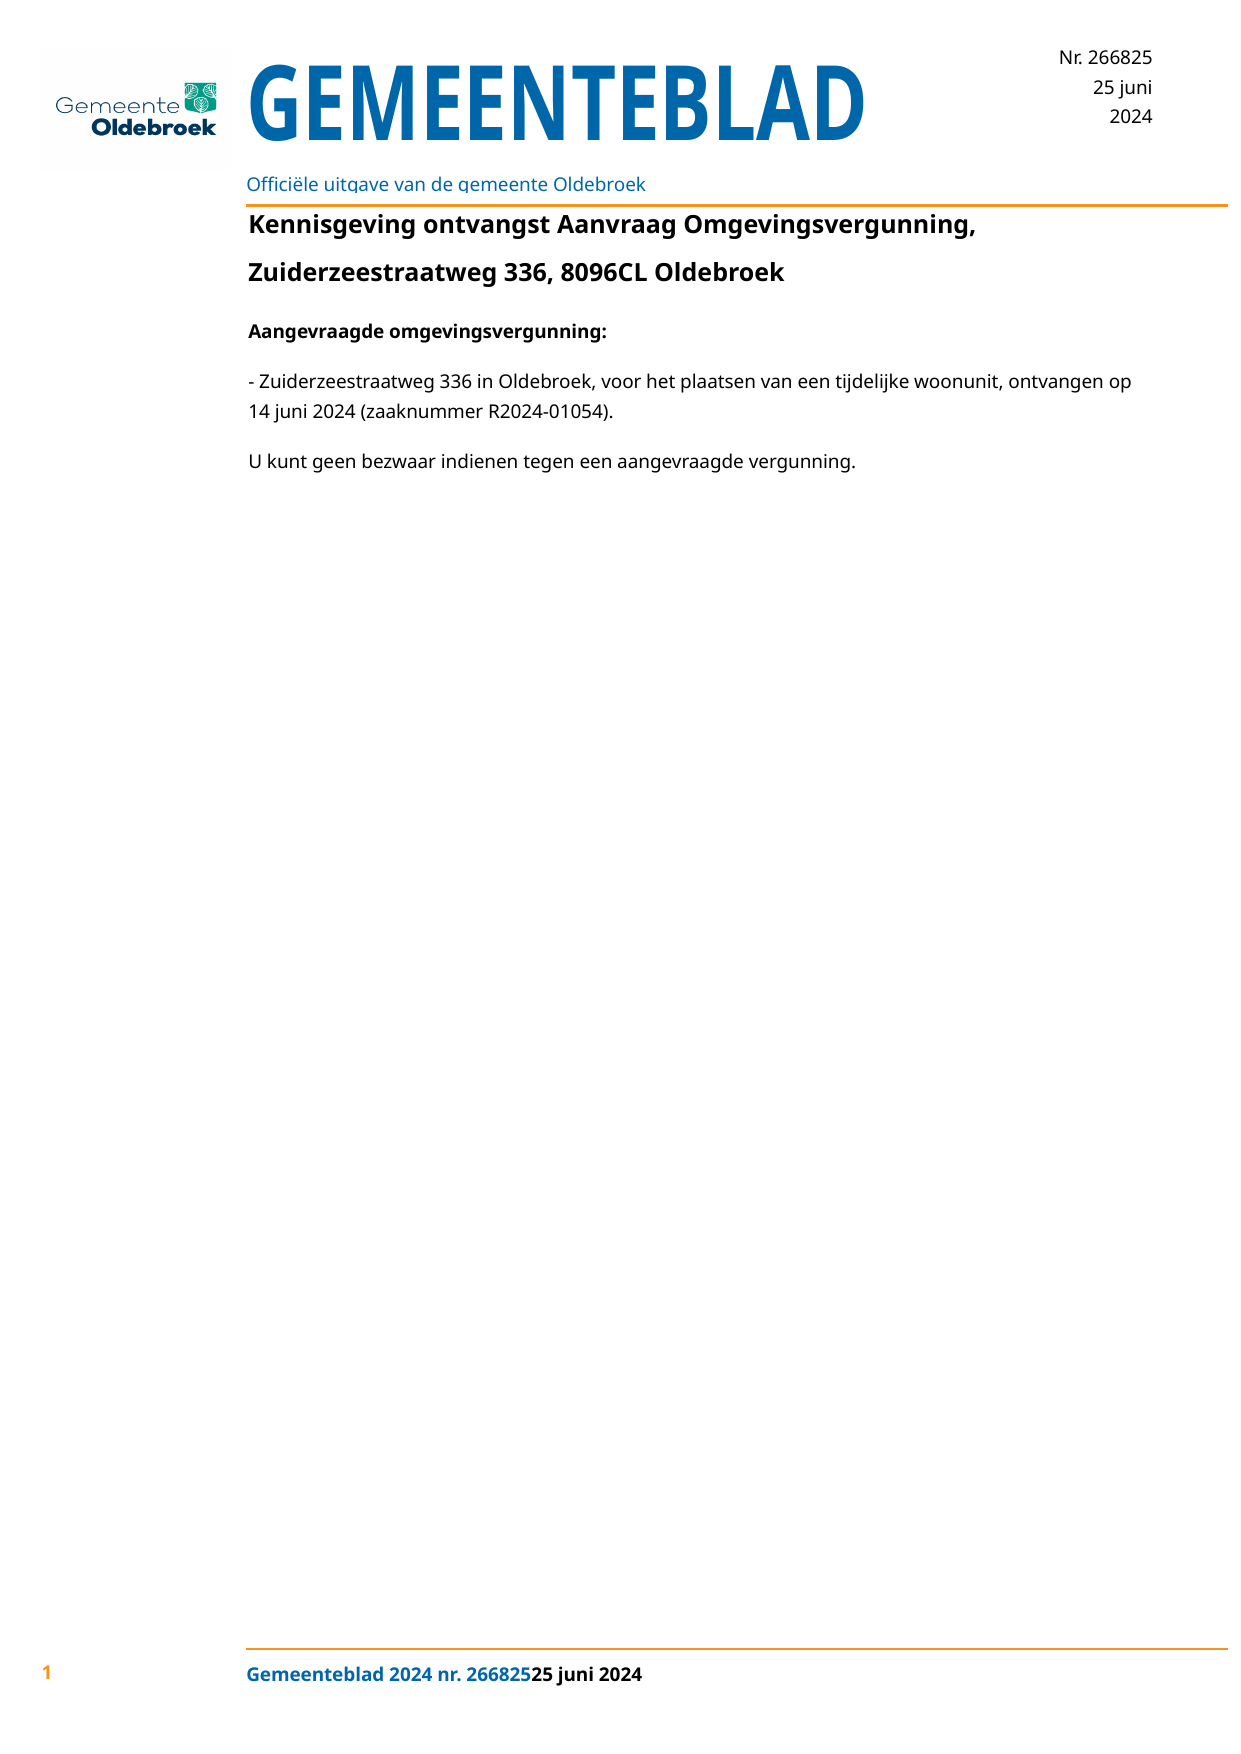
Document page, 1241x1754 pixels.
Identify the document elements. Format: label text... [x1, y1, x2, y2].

text - Zuiderzeestraatweg 336 in Oldebroek, voor het plaatsen van een tijdelijke woonunit, ontvangen op 14 juni 2024 (zaaknummer R2024-01054). [248, 368, 1152, 424]
picture [41, 47, 231, 172]
text U kunt geen bezwaar indienen tegen een aangevraagde vergunning. [248, 448, 1152, 474]
text Aangevraagde omgevingsvergunning: [248, 318, 1152, 344]
text Kennisgeving ontvangst Aanvraag Omgevingsvergunning, Zuiderzeestraatweg 336, 8096CL Oldebroek [248, 207, 1152, 288]
